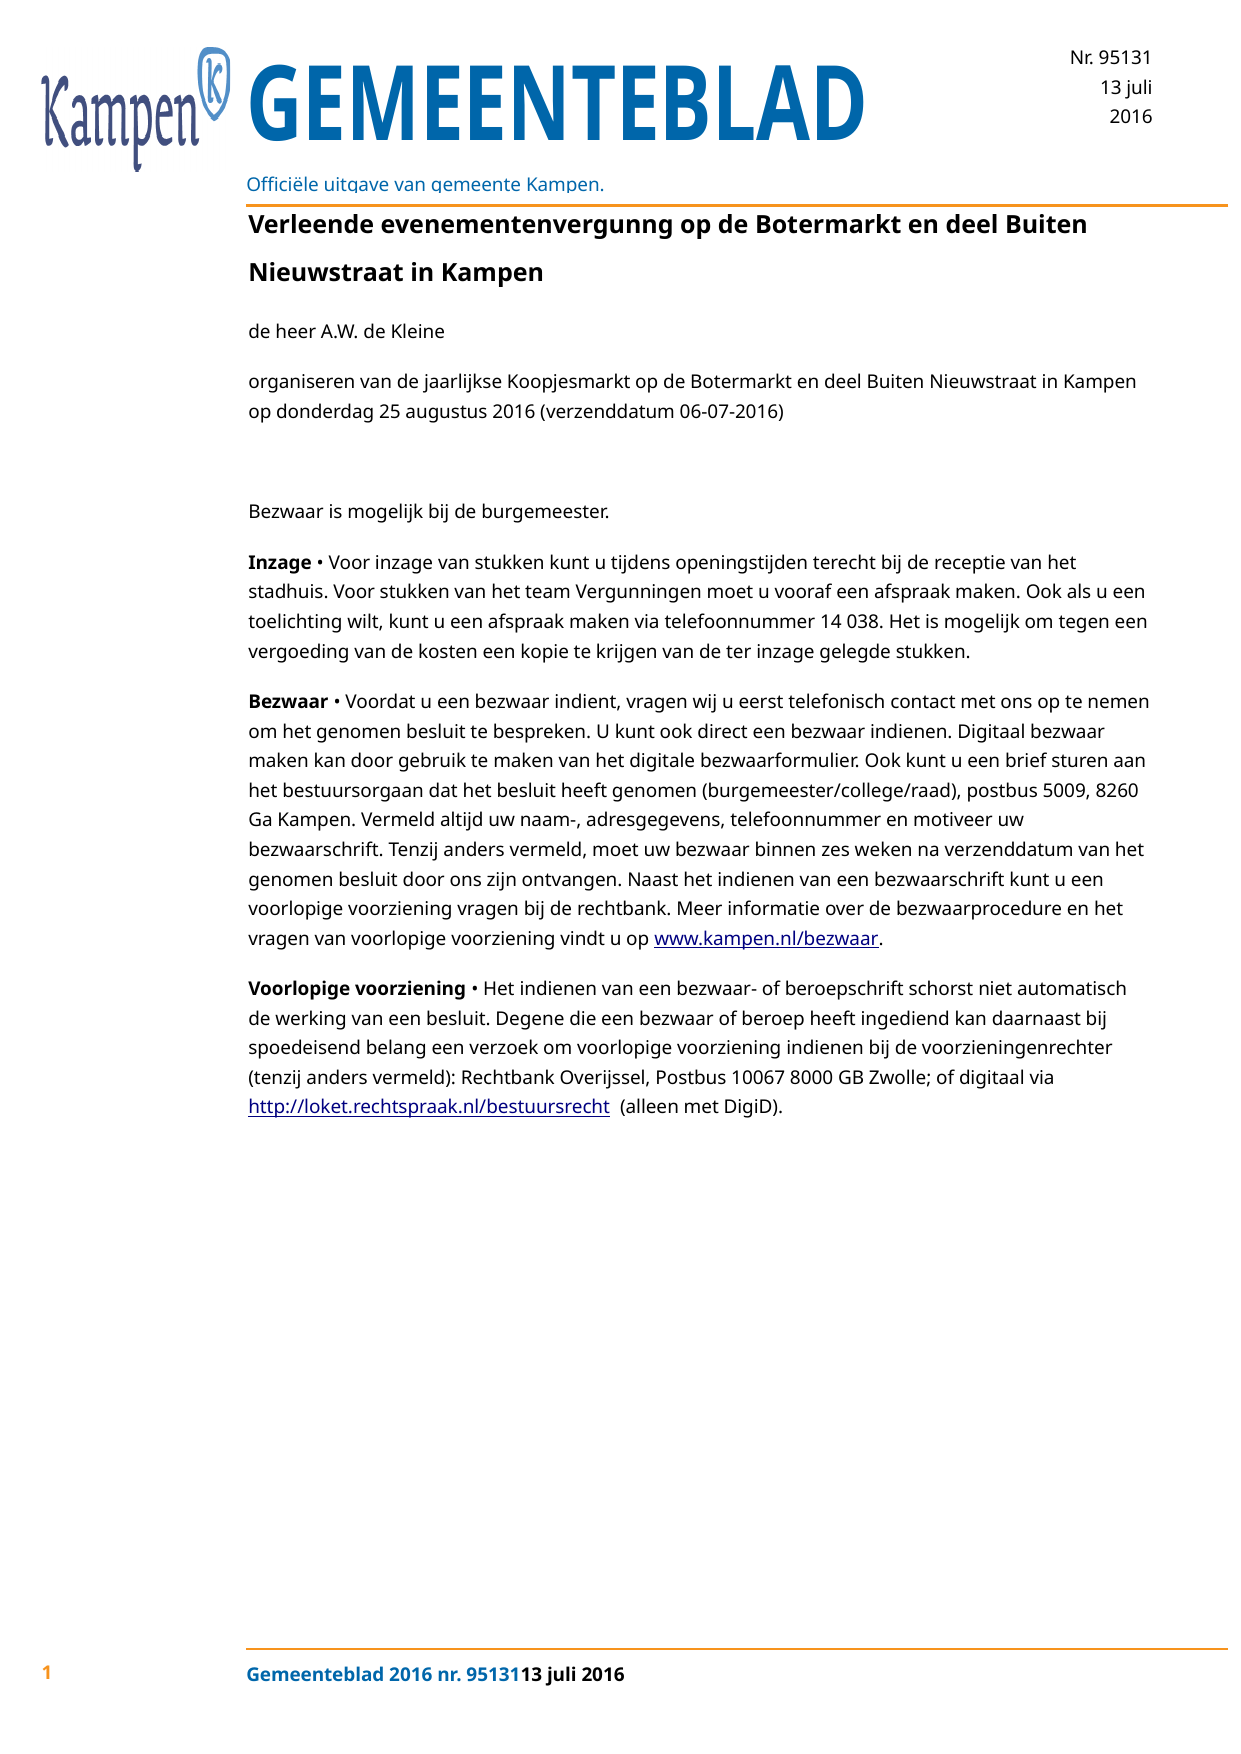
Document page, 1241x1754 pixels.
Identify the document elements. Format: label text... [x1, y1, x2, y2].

text Verleende evenementenvergunng op de Botermarkt en deel Buiten Nieuwstraat in Kampen [248, 207, 1152, 288]
text Voorlopige voorziening • Het indienen van een bezwaar- of beroepschrift schorst niet automatisch de werking van een besluit. Degene die een bezwaar of beroep heeft ingediend kan daarnaast bij spoedeisend belang een verzoek om voorlopige voorziening indienen bij de voorzieningenrechter (tenzij anders vermeld): Rechtbank Overijssel, Postbus 10067 8000 GB Zwolle; of digitaal via http://loket.rechtspraak.nl/bestuursrecht (alleen met DigiD). [248, 975, 1152, 1119]
text Bezwaar is mogelijk bij de burgemeester. [248, 499, 1152, 524]
picture [41, 47, 231, 172]
text de heer A.W. de Kleine [248, 318, 1152, 344]
text Bezwaar • Voordat u een bezwaar indient, vragen wij u eerst telefonisch contact met ons op te nemen om het genomen besluit te bespreken. U kunt ook direct een bezwaar indienen. Digitaal bezwaar maken kan door gebruik te maken van het digitale bezwaarformulier. Ook kunt u een brief sturen aan het bestuursorgaan dat het besluit heeft genomen (burgemeester/college/raad), postbus 5009, 8260 Ga Kampen. Vermeld altijd uw naam-, adresgegevens, telefoonnummer en motiveer uw bezwaarschrift. Tenzij anders vermeld, moet uw bezwaar binnen zes weken na verzenddatum van het genomen besluit door ons zijn ontvangen. Naast het indienen van een bezwaarschrift kunt u een voorlopige voorziening vragen bij de rechtbank. Meer informatie over de bezwaarprocedure en het vragen van voorlopige voorziening vindt u op www.kampen.nl/bezwaar. [248, 688, 1152, 951]
text organiseren van de jaarlijkse Koopjesmarkt op de Botermarkt en deel Buiten Nieuwstraat in Kampen op donderdag 25 augustus 2016 (verzenddatum 06-07-2016) [248, 368, 1152, 424]
text Inzage • Voor inzage van stukken kunt u tijdens openingstijden terecht bij de receptie van het stadhuis. Voor stukken van het team Vergunningen moet u vooraf een afspraak maken. Ook als u een toelichting wilt, kunt u een afspraak maken via telefoonnummer 14 038. Het is mogelijk om tegen een vergoeding van de kosten een kopie te krijgen van de ter inzage gelegde stukken. [248, 549, 1152, 664]
